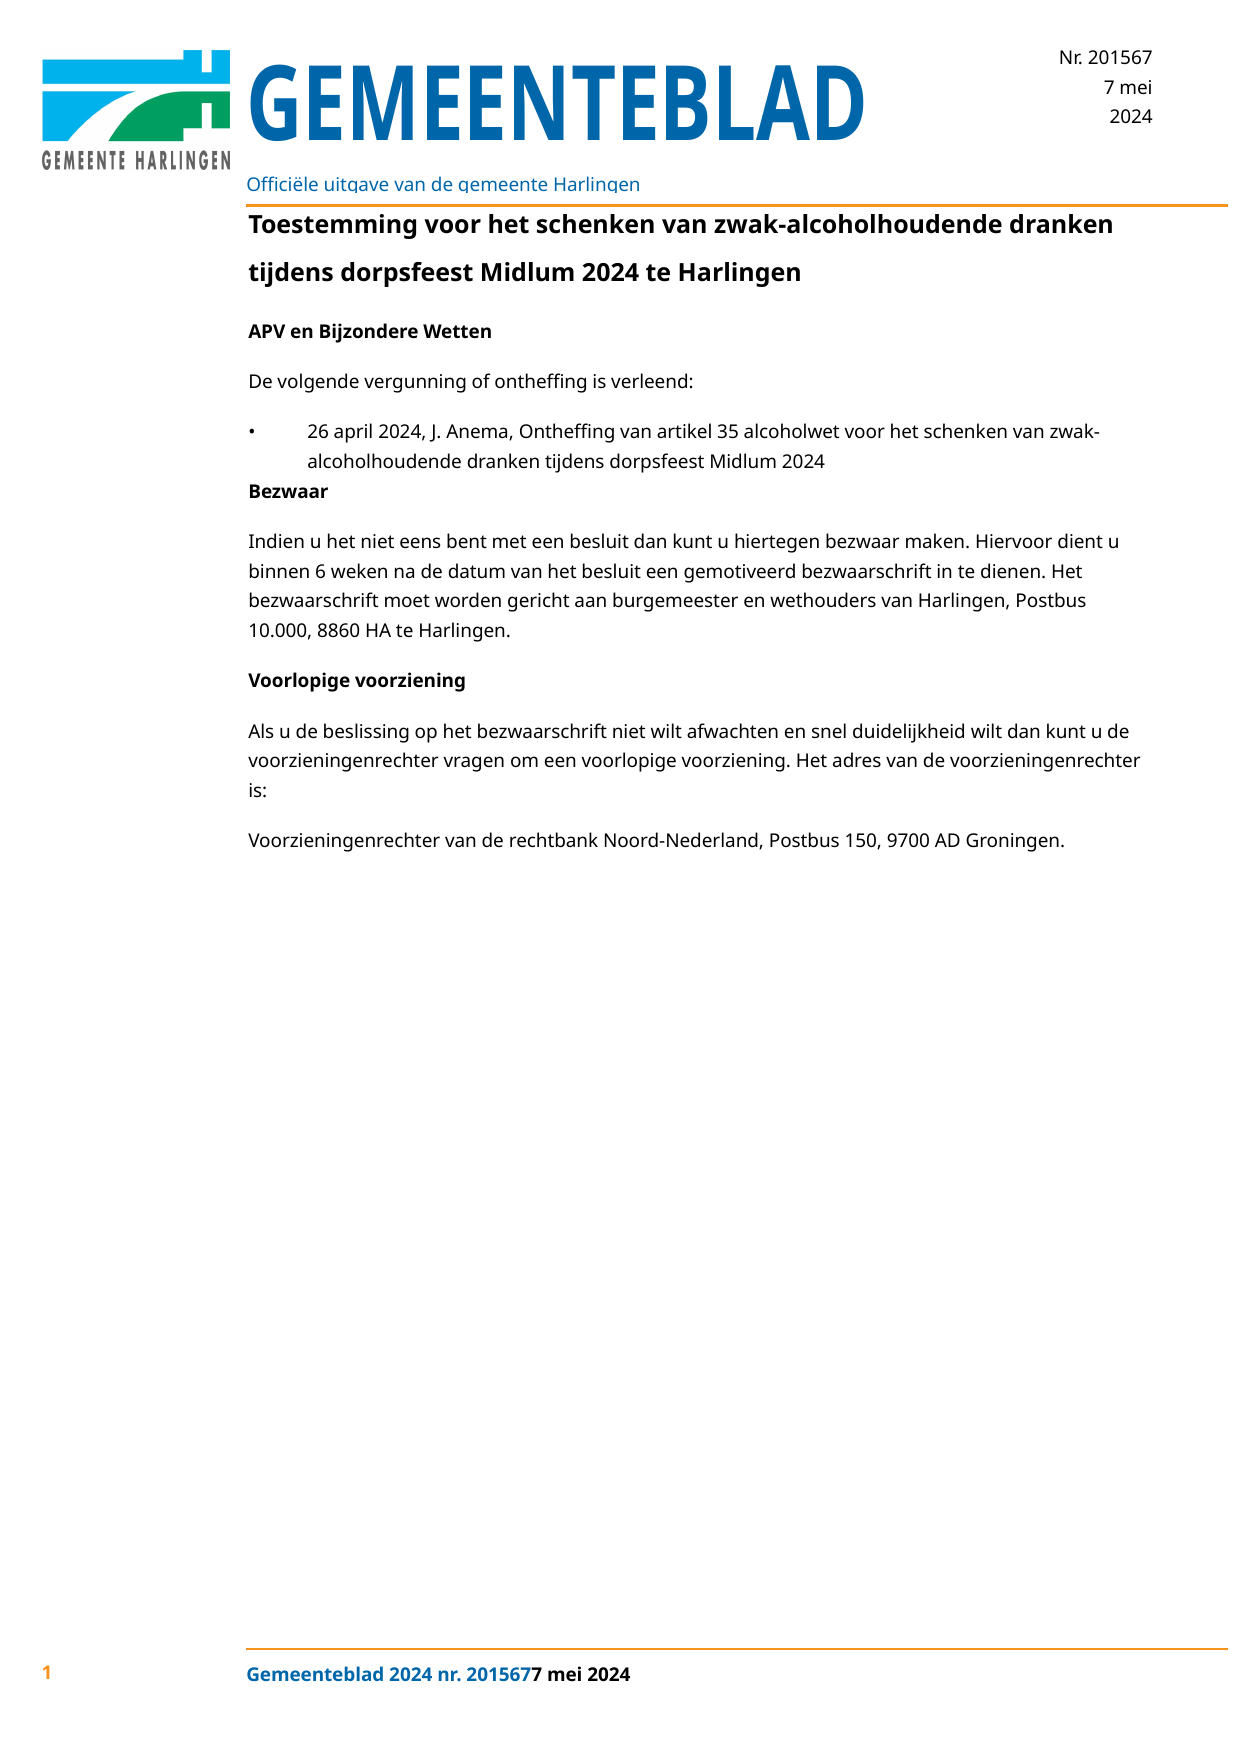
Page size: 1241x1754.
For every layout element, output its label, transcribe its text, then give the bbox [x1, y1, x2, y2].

text De volgende vergunning of ontheffing is verleend: [248, 368, 1152, 394]
text APV en Bijzondere Wetten [248, 318, 1152, 344]
list 26 april 2024, J. Anema, Ontheffing van artikel 35 alcoholwet voor het schenken van zwak-alcoholhoudende dranken tijdens dorpsfeest Midlum 2024 [248, 419, 1152, 474]
text Bezwaar [248, 478, 1152, 504]
text Voorzieningenrechter van de rechtbank Noord-Nederland, Postbus 150, 9700 AD Groningen. [248, 827, 1152, 853]
text Voorlopige voorziening [248, 667, 1152, 693]
text Toestemming voor het schenken van zwak-alcoholhoudende dranken tijdens dorpsfeest Midlum 2024 te Harlingen [248, 207, 1152, 288]
text Als u de beslissing op het bezwaarschrift niet wilt afwachten en snel duidelijkheid wilt dan kunt u de voorzieningenrechter vragen om een voorlopige voorziening. Het adres van de voorzieningenrechter is: [248, 718, 1152, 803]
picture [41, 47, 231, 172]
text Indien u het niet eens bent met een besluit dan kunt u hiertegen bezwaar maken. Hiervoor dient u binnen 6 weken na de datum van het besluit een gemotiveerd bezwaarschrift in te dienen. Het bezwaarschrift moet worden gericht aan burgemeester en wethouders van Harlingen, Postbus 10.000, 8860 HA te Harlingen. [248, 528, 1152, 643]
